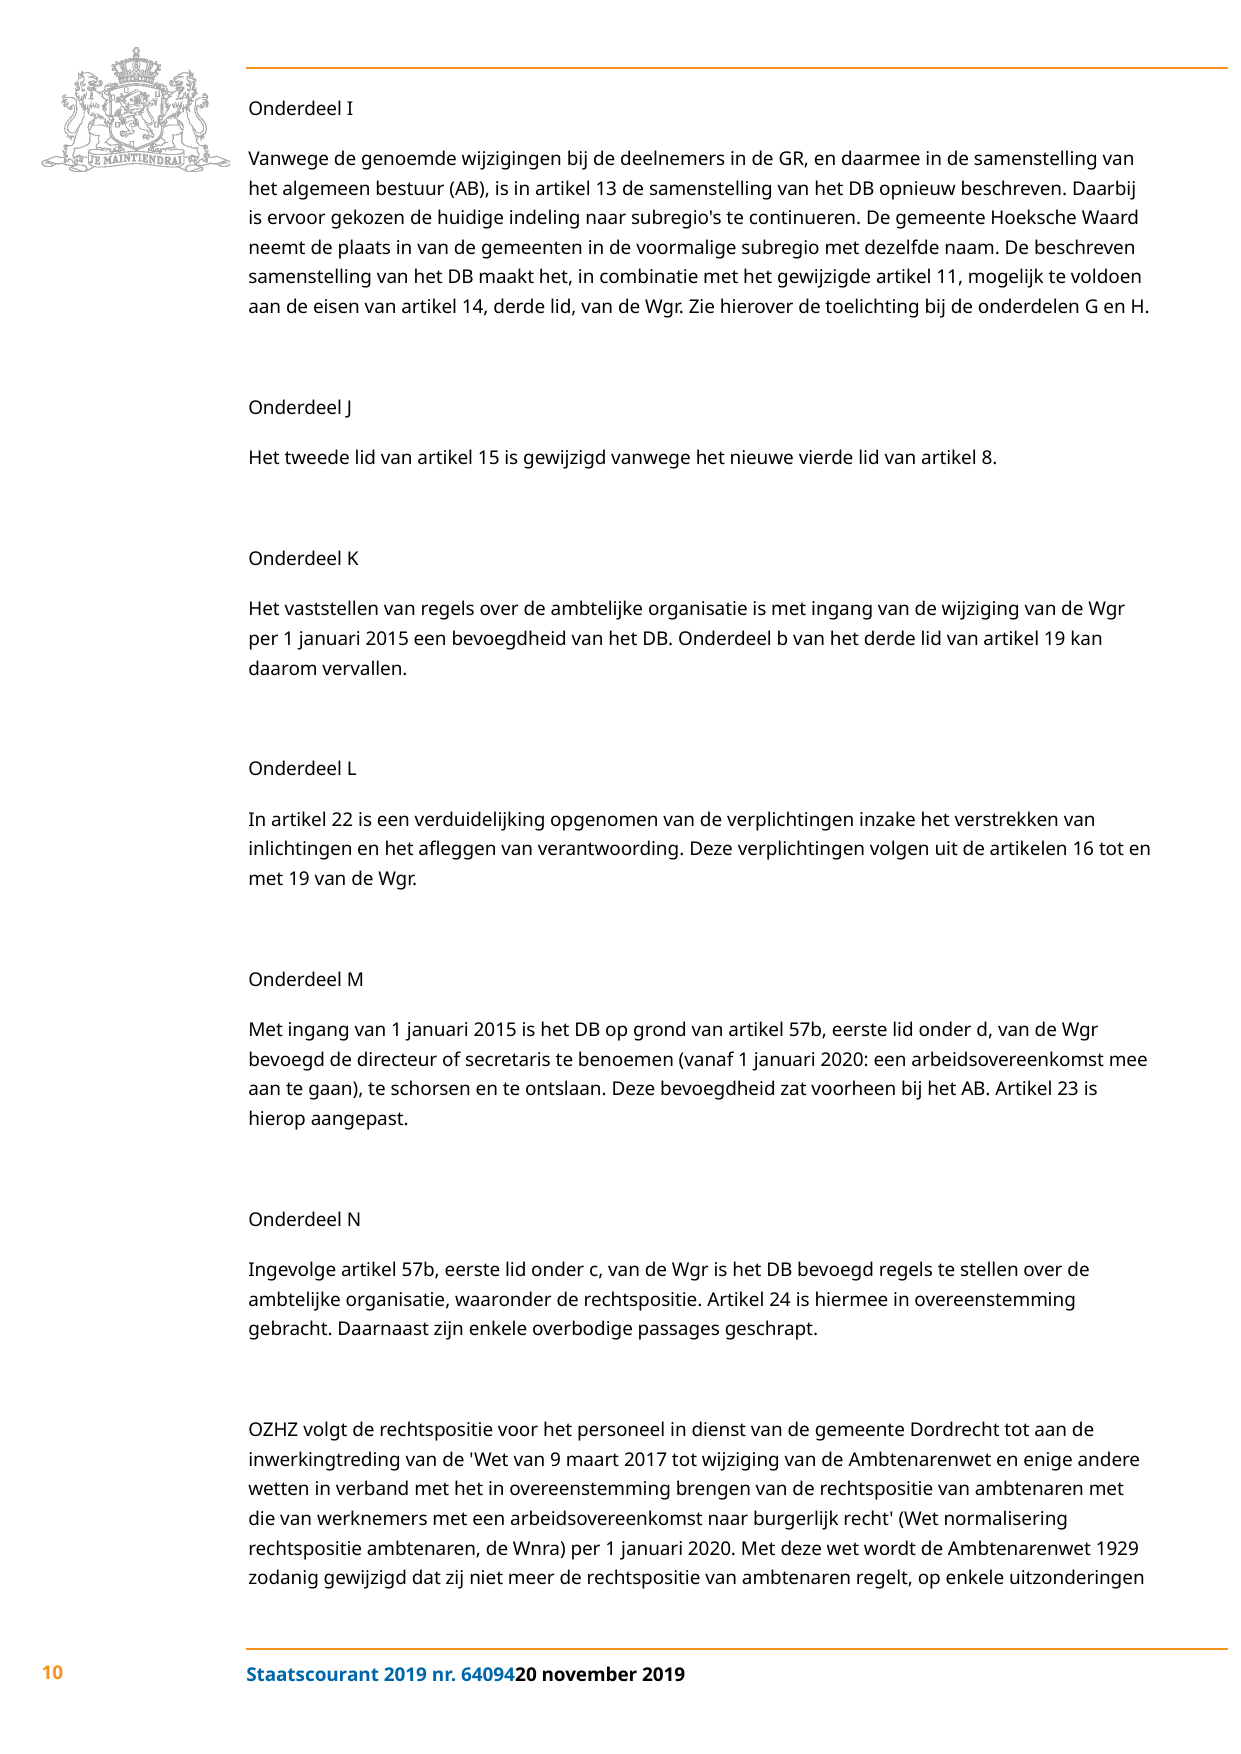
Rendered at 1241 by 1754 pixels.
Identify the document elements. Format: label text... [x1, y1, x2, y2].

picture [41, 47, 231, 172]
text Het tweede lid van artikel 15 is gewijzigd vanwege het nieuwe vierde lid van artikel 8. [248, 444, 1152, 470]
text Onderdeel J [248, 394, 1152, 420]
text Met ingang van 1 januari 2015 is het DB op grond van artikel 57b, eerste lid onder d, van de Wgr bevoegd de directeur of secretaris te benoemen (vanaf 1 januari 2020: een arbeidsovereenkomst mee aan te gaan), te schorsen en te ontslaan. Deze bevoegdheid zat voorheen bij het AB. Artikel 23 is hierop aangepast. [248, 1016, 1152, 1131]
text Onderdeel M [248, 966, 1152, 992]
text In artikel 22 is een verduidelijking opgenomen van de verplichtingen inzake het verstrekken van inlichtingen en het afleggen van verantwoording. Deze verplichtingen volgen uit de artikelen 16 tot en met 19 van de Wgr. [248, 806, 1152, 891]
text Onderdeel N [248, 1206, 1152, 1232]
text Onderdeel I [248, 95, 1152, 121]
text Onderdeel L [248, 756, 1152, 781]
text Het vaststellen van regels over de ambtelijke organisatie is met ingang van de wijziging van de Wgr per 1 januari 2015 een bevoegdheid van het DB. Onderdeel b van het derde lid van artikel 19 kan daarom vervallen. [248, 596, 1152, 681]
text Onderdeel K [248, 545, 1152, 571]
text Vanwege de genoemde wijzigingen bij de deelnemers in de GR, en daarmee in de samenstelling van het algemeen bestuur (AB), is in artikel 13 de samenstelling van het DB opnieuw beschreven. Daarbij is ervoor gekozen de huidige indeling naar subregio's te continueren. De gemeente Hoeksche Waard neemt de plaats in van de gemeenten in de voormalige subregio met dezelfde naam. De beschreven samenstelling van het DB maakt het, in combinatie met het gewijzigde artikel 11, mogelijk te voldoen aan de eisen van artikel 14, derde lid, van de Wgr. Zie hierover de toelichting bij de onderdelen G en H. [248, 145, 1152, 319]
text OZHZ volgt de rechtspositie voor het personeel in dienst van de gemeente Dordrecht tot aan de inwerkingtreding van de 'Wet van 9 maart 2017 tot wijziging van de Ambtenarenwet en enige andere wetten in verband met het in overeenstemming brengen van de rechtspositie van ambtenaren met die van werknemers met een arbeidsovereenkomst naar burgerlijk recht' (Wet normalisering rechtspositie ambtenaren, de Wnra) per 1 januari 2020. Met deze wet wordt de Ambtenarenwet 1929 zodanig gewijzigd dat zij niet meer de rechtspositie van ambtenaren regelt, op enkele uitzonderingen [248, 1416, 1152, 1590]
text Ingevolge artikel 57b, eerste lid onder c, van de Wgr is het DB bevoegd regels te stellen over de ambtelijke organisatie, waaronder de rechtspositie. Artikel 24 is hiermee in overeenstemming gebracht. Daarnaast zijn enkele overbodige passages geschrapt. [248, 1256, 1152, 1341]
